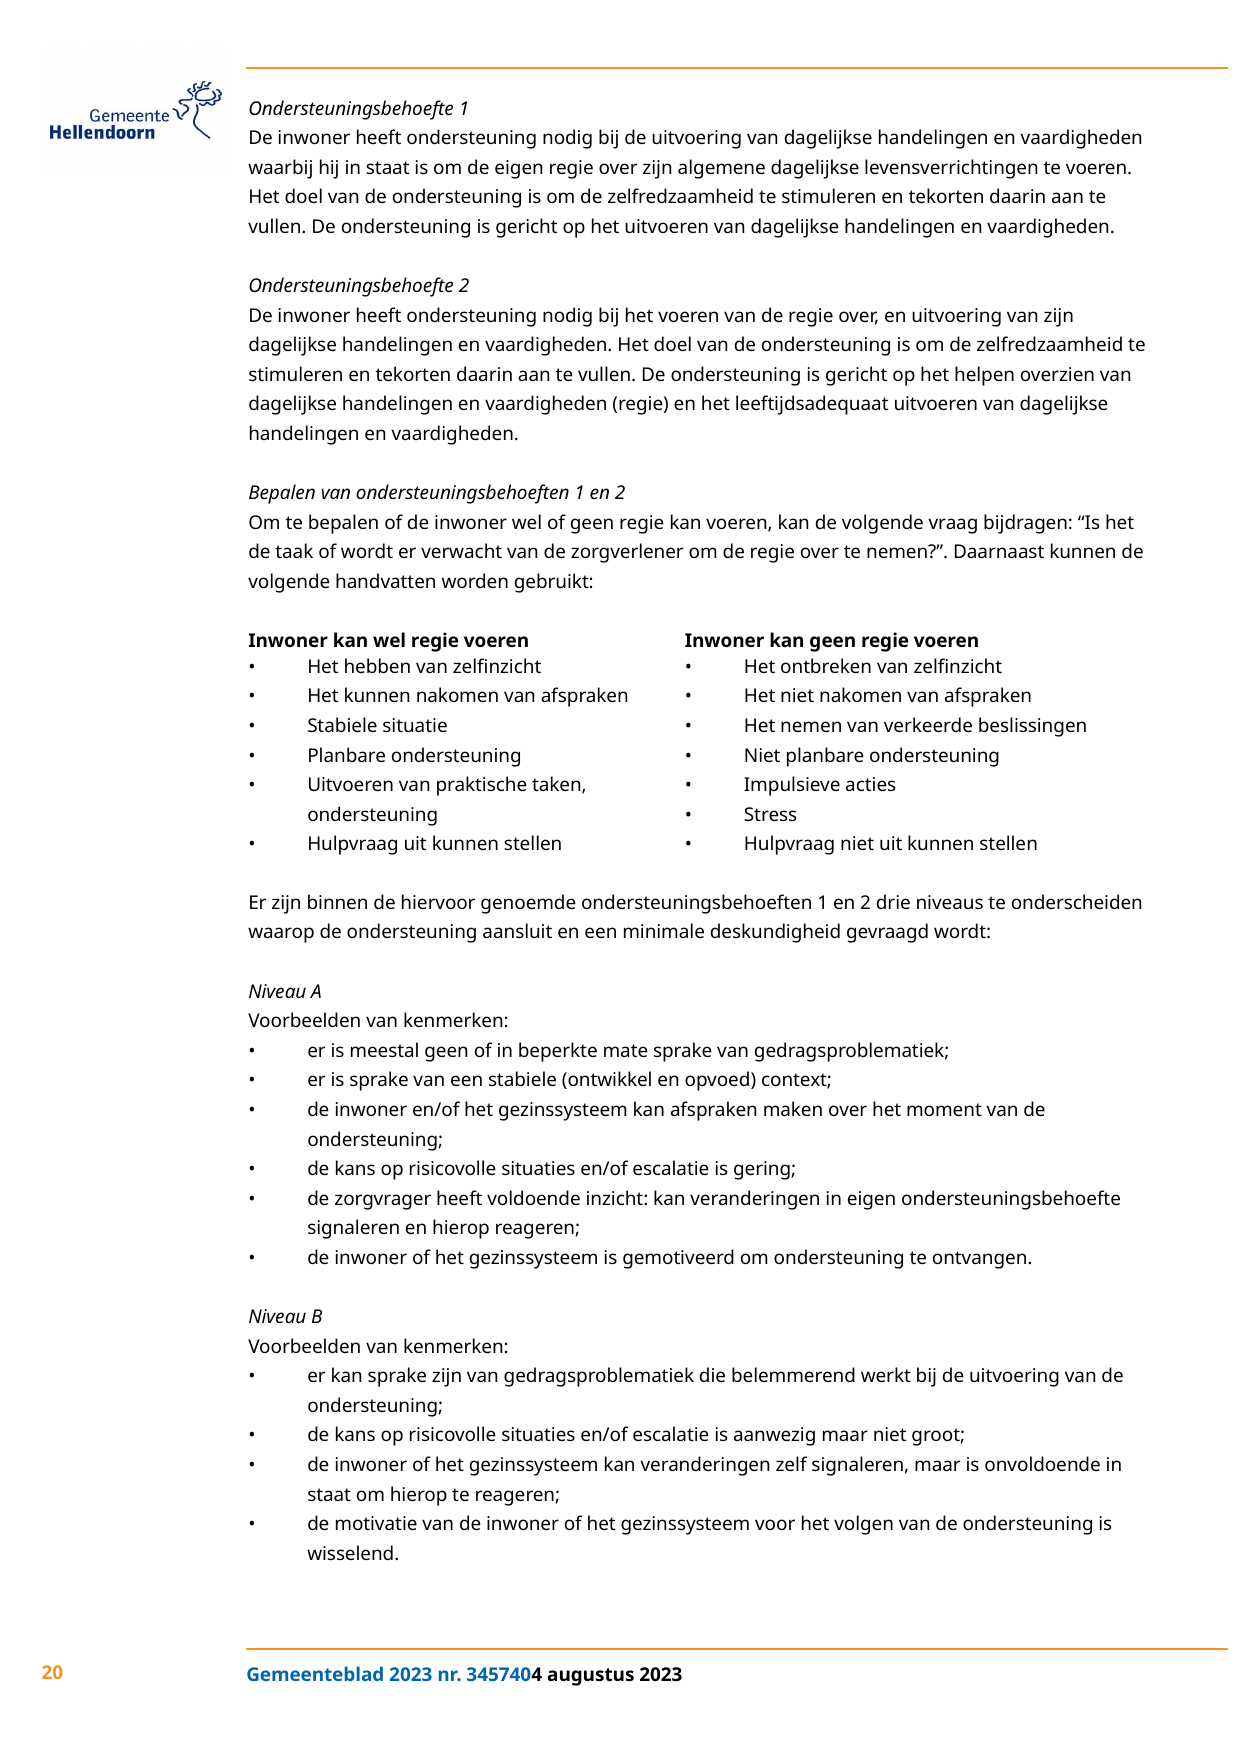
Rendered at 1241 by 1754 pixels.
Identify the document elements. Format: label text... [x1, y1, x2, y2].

list de kans op risicovolle situaties en/of escalatie is aanwezig maar niet groot; [248, 1422, 1152, 1447]
text Voorbeelden van kenmerken: [248, 1007, 1152, 1033]
list er is meestal geen of in beperkte mate sprake van gedragsproblematiek; [248, 1037, 1152, 1063]
list de kans op risicovolle situaties en/of escalatie is gering; [248, 1155, 1152, 1181]
text Ondersteuningsbehoefte 2 [248, 272, 1152, 298]
text Er zijn binnen de hiervoor genoemde ondersteuningsbehoeften 1 en 2 drie niveaus te onderscheiden waarop de ondersteuning aansluit en een minimale deskundigheid gevraagd wordt: [248, 889, 1152, 944]
table_cell Het hebben van zelfinzicht Het kunnen nakomen van afspraken Stabiele situatie Planbare ondersteuning Uitvoeren van praktische taken, ondersteuning Hulpvraag uit kunnen stellen [248, 653, 684, 856]
table_header Inwoner kan wel regie voeren [248, 628, 684, 653]
text De inwoner heeft ondersteuning nodig bij de uitvoering van dagelijkse handelingen en vaardigheden waarbij hij in staat is om de eigen regie over zijn algemene dagelijkse levensverrichtingen te voeren. Het doel van de ondersteuning is om de zelfredzaamheid te stimuleren en tekorten daarin aan te vullen. De ondersteuning is gericht op het uitvoeren van dagelijkse handelingen en vaardigheden. [248, 124, 1152, 239]
list er is sprake van een stabiele (ontwikkel en opvoed) context; [248, 1067, 1152, 1092]
picture [41, 47, 231, 172]
list de inwoner en/of het gezinssysteem kan afspraken maken over het moment van de ondersteuning; [248, 1096, 1152, 1152]
list er kan sprake zijn van gedragsproblematiek die belemmerend werkt bij de uitvoering van de ondersteuning; [248, 1362, 1152, 1418]
list de motivatie van de inwoner of het gezinssysteem voor het volgen van de ondersteuning is wisselend. [248, 1510, 1152, 1566]
list de inwoner of het gezinssysteem is gemotiveerd om ondersteuning te ontvangen. [248, 1244, 1152, 1270]
list de zorgvrager heeft voldoende inzicht: kan veranderingen in eigen ondersteuningsbehoefte signaleren en hierop reageren; [248, 1185, 1152, 1240]
text Ondersteuningsbehoefte 1 [248, 95, 1152, 121]
list de inwoner of het gezinssysteem kan veranderingen zelf signaleren, maar is onvoldoende in staat om hierop te reageren; [248, 1451, 1152, 1507]
table_cell Het ontbreken van zelfinzicht Het niet nakomen van afspraken Het nemen van verkeerde beslissingen Niet planbare ondersteuning Impulsieve acties Stress Hulpvraag niet uit kunnen stellen [685, 653, 1152, 856]
table_header Inwoner kan geen regie voeren [685, 628, 1152, 653]
text De inwoner heeft ondersteuning nodig bij het voeren van de regie over, en uitvoering van zijn dagelijkse handelingen en vaardigheden. Het doel van de ondersteuning is om de zelfredzaamheid te stimuleren en tekorten daarin aan te vullen. De ondersteuning is gericht op het helpen overzien van dagelijkse handelingen en vaardigheden (regie) en het leeftijdsadequaat uitvoeren van dagelijkse handelingen en vaardigheden. [248, 302, 1152, 446]
text Voorbeelden van kenmerken: [248, 1333, 1152, 1359]
text Niveau A [248, 978, 1152, 1004]
text Om te bepalen of de inwoner wel of geen regie kan voeren, kan de volgende vraag bijdragen: “Is het de taak of wordt er verwacht van de zorgverlener om de regie over te nemen?”. Daarnaast kunnen de volgende handvatten worden gebruikt: [248, 509, 1152, 594]
text Bepalen van ondersteuningsbehoeften 1 en 2 [248, 479, 1152, 505]
text Niveau B [248, 1303, 1152, 1329]
